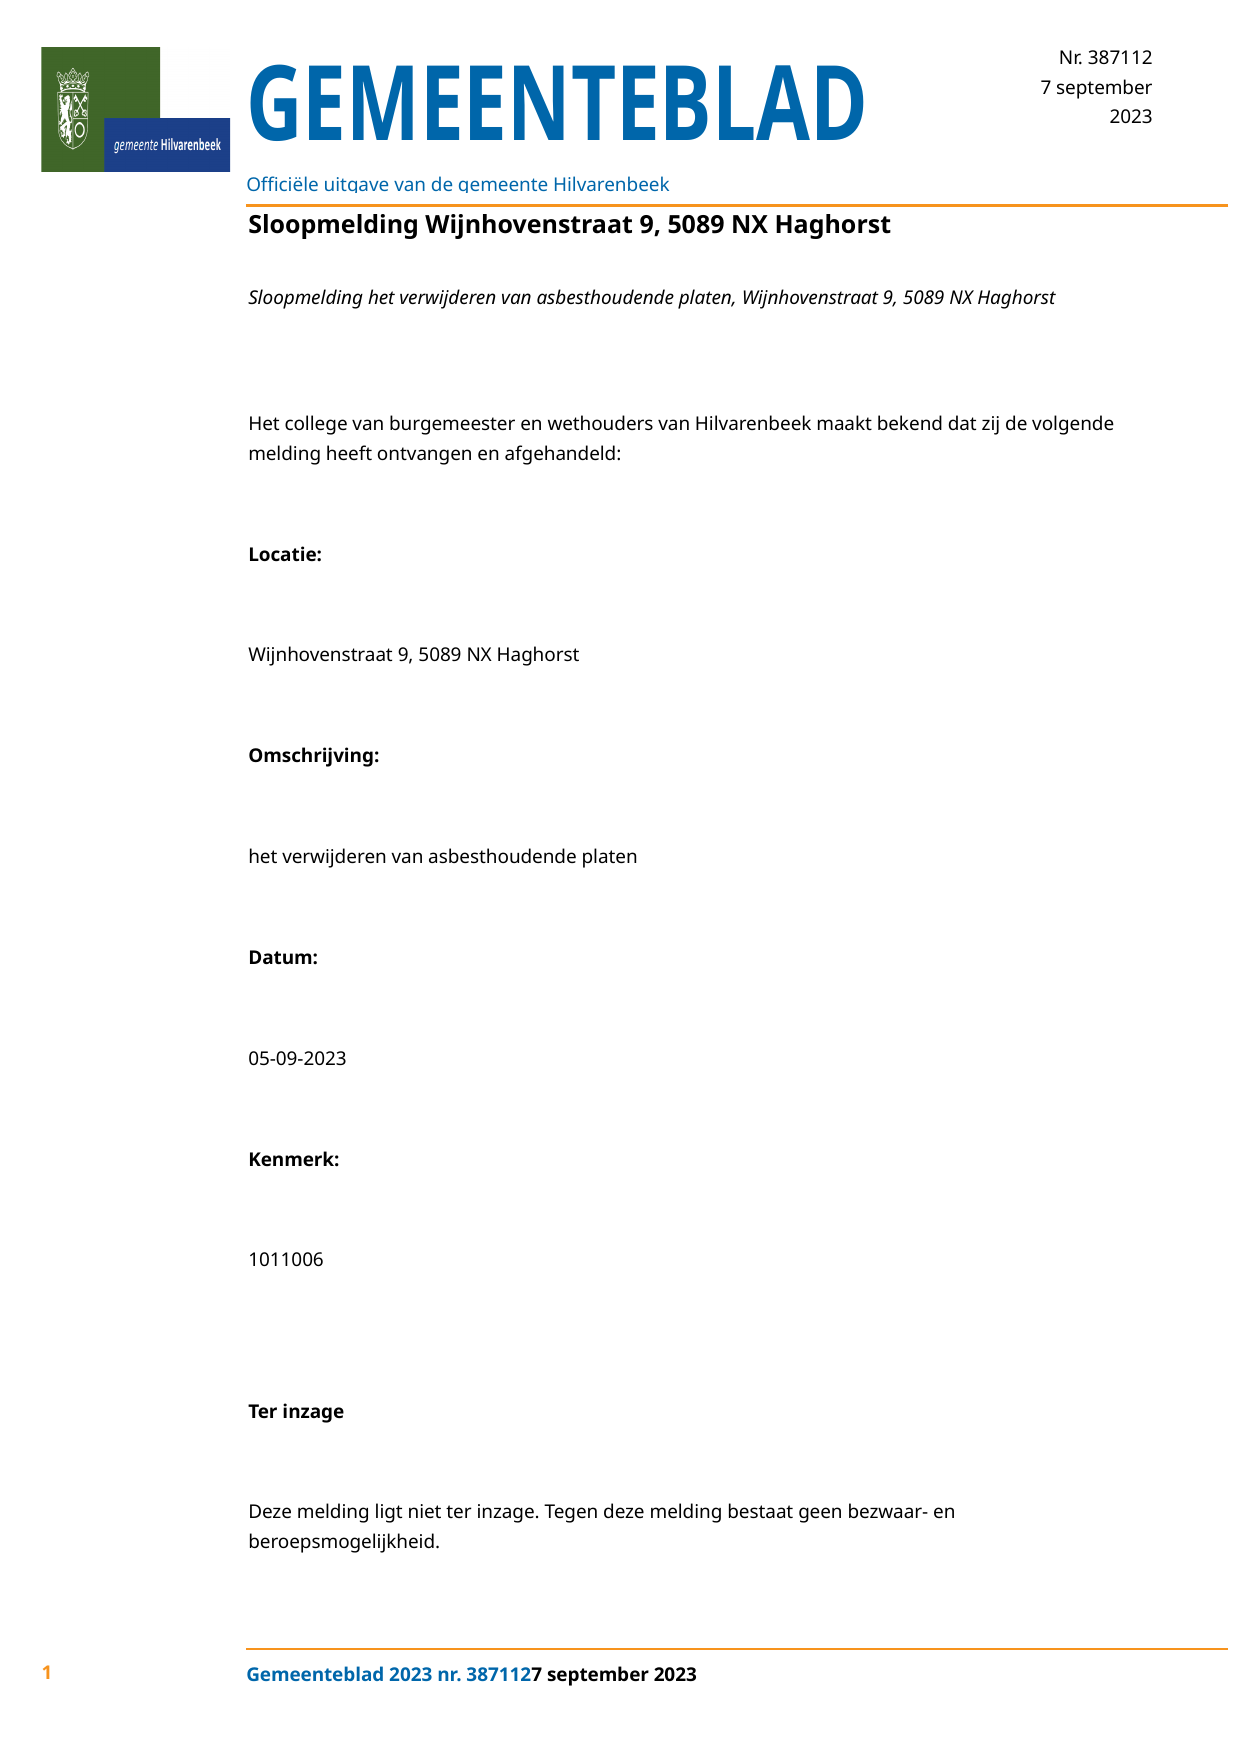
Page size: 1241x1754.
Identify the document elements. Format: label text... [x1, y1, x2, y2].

text Wijnhovenstraat 9, 5089 NX Haghorst [248, 642, 1152, 667]
text Ter inzage [248, 1398, 1152, 1424]
text Kenmerk: [248, 1146, 1152, 1172]
text Sloopmelding Wijnhovenstraat 9, 5089 NX Haghorst [248, 207, 1152, 241]
text Locatie: [248, 541, 1152, 567]
text Deze melding ligt niet ter inzage. Tegen deze melding bestaat geen bezwaar- en beroepsmogelijkheid. [248, 1499, 1152, 1554]
text Omschrijving: [248, 742, 1152, 768]
text het verwijderen van asbesthoudende platen [248, 843, 1152, 869]
text 05-09-2023 [248, 1045, 1152, 1071]
picture [41, 47, 231, 172]
text 1011006 [248, 1247, 1152, 1272]
text Het college van burgemeester en wethouders van Hilvarenbeek maakt bekend dat zij de volgende melding heeft ontvangen en afgehandeld: [248, 410, 1152, 466]
text Sloopmelding het verwijderen van asbesthoudende platen, Wijnhovenstraat 9, 5089 NX Haghorst [248, 284, 1152, 309]
text Datum: [248, 944, 1152, 970]
